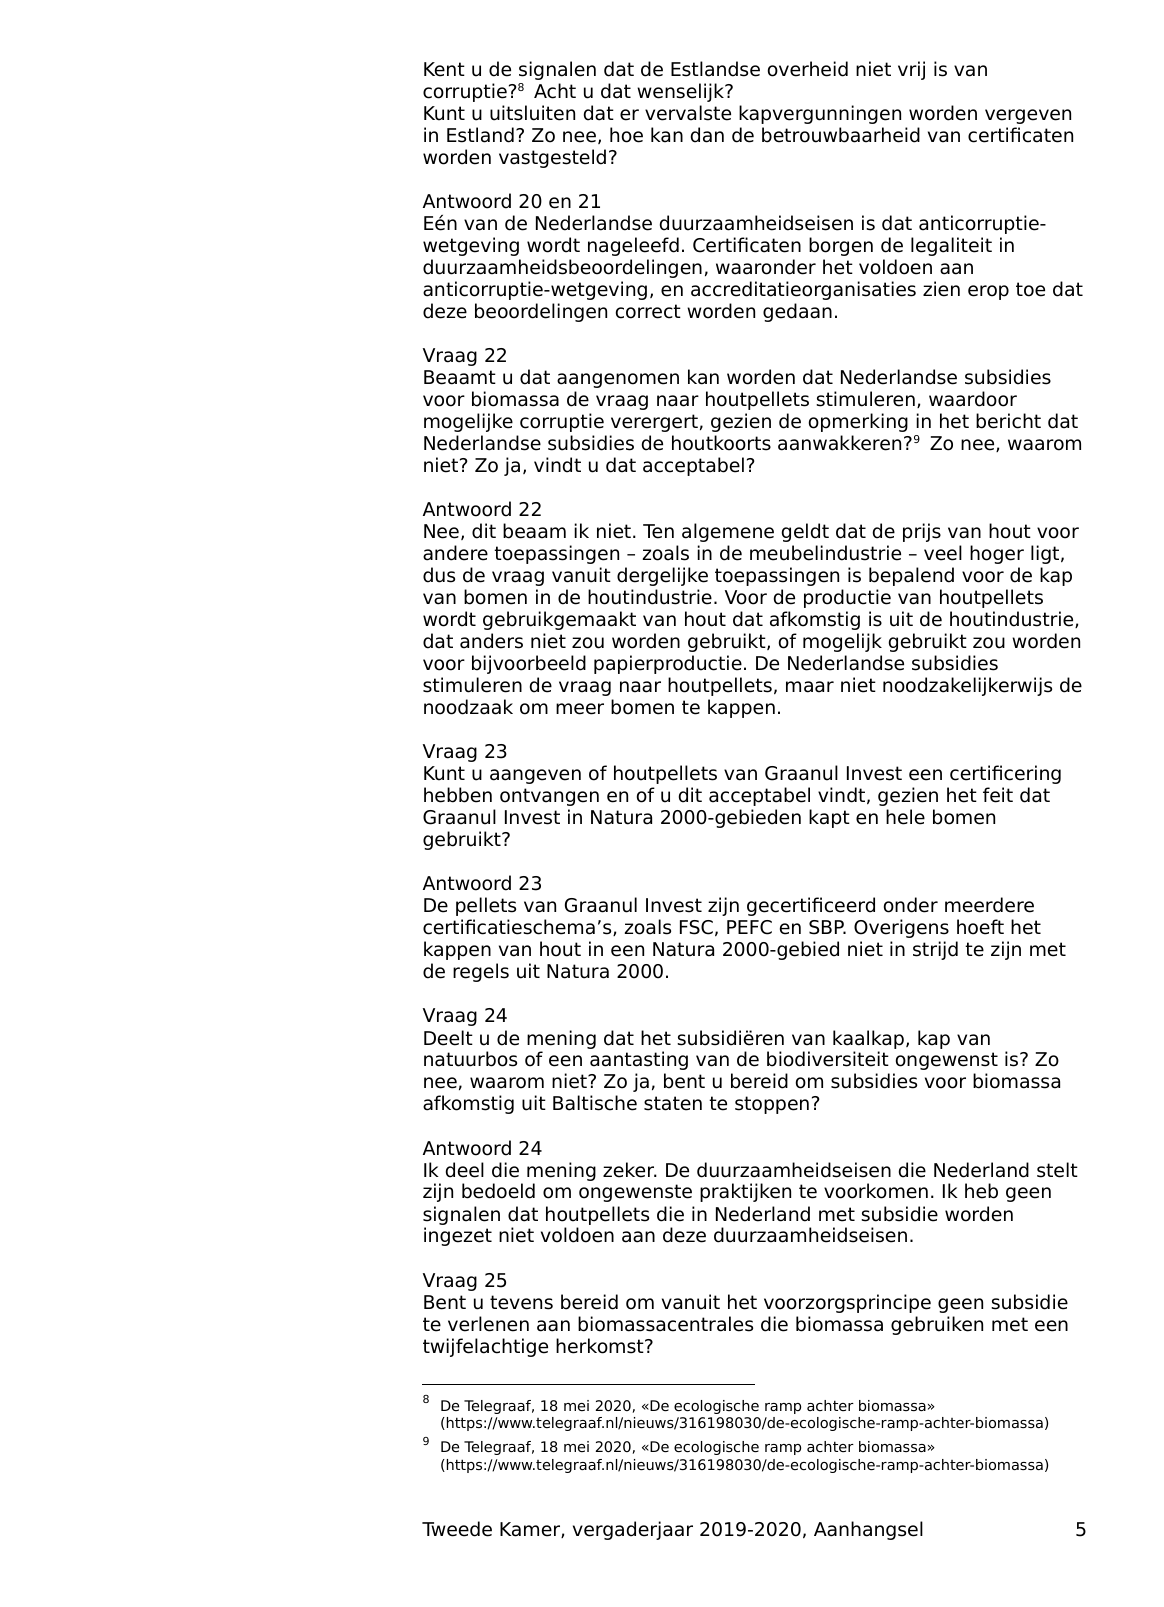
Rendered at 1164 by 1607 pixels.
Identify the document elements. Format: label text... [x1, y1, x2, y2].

text Bent u tevens bereid om vanuit het voorzorgsprincipe geen subsidie te verlenen aan biomassacentrales die biomassa gebruiken met een twijfelachtige herkomst? [422, 1292, 1087, 1357]
text Kunt u uitsluiten dat er vervalste kapvergunningen worden vergeven in Estland? Zo nee, hoe kan dan de betrouwbaarheid van certificaten worden vastgesteld? [422, 103, 1087, 169]
text De Telegraaf, 18 mei 2020, «De ecologische ramp achter biomassa» (https://www.telegraaf.nl/nieuws/316198030/de-ecologische-ramp-achter-biomassa) [422, 1393, 1087, 1432]
text Vraag 25 [422, 1269, 1087, 1292]
text Antwoord 24 [422, 1137, 1087, 1159]
text Ik deel die mening zeker. De duurzaamheidseisen die Nederland stelt zijn bedoeld om ongewenste praktijken te voorkomen. Ik heb geen signalen dat houtpellets die in Nederland met subsidie worden ingezet niet voldoen aan deze duurzaamheidseisen. [422, 1159, 1087, 1247]
text Antwoord 22 [422, 499, 1087, 521]
text Nee, dit beaam ik niet. Ten algemene geldt dat de prijs van hout voor andere toepassingen – zoals in de meubelindustrie – veel hoger ligt, dus de vraag vanuit dergelijke toepassingen is bepalend voor de kap van bomen in de houtindustrie. Voor de productie van houtpellets wordt gebruikgemaakt van hout dat afkomstig is uit de houtindustrie, dat anders niet zou worden gebruikt, of mogelijk gebruikt zou worden voor bijvoorbeeld papierproductie. De Nederlandse subsidies stimuleren de vraag naar houtpellets, maar niet noodzakelijkerwijs de noodzaak om meer bomen te kappen. [422, 521, 1087, 719]
text Vraag 22 [422, 345, 1087, 367]
text Eén van de Nederlandse duurzaamheidseisen is dat anticorruptie-wetgeving wordt nageleefd. Certificaten borgen de legaliteit in duurzaamheidsbeoordelingen, waaronder het voldoen aan anticorruptie-wetgeving, en accreditatieorganisaties zien erop toe dat deze beoordelingen correct worden gedaan. [422, 213, 1087, 323]
text Antwoord 23 [422, 873, 1087, 895]
text De Telegraaf, 18 mei 2020, «De ecologische ramp achter biomassa» (https://www.telegraaf.nl/nieuws/316198030/de-ecologische-ramp-achter-biomassa) [422, 1435, 1087, 1474]
text Antwoord 20 en 21 [422, 191, 1087, 213]
text De pellets van Graanul Invest zijn gecertificeerd onder meerdere certificatieschema’s, zoals FSC, PEFC en SBP. Overigens hoeft het kappen van hout in een Natura 2000-gebied niet in strijd te zijn met de regels uit Natura 2000. [422, 895, 1087, 983]
text Kunt u aangeven of houtpellets van Graanul Invest een certificering hebben ontvangen en of u dit acceptabel vindt, gezien het feit dat Graanul Invest in Natura 2000-gebieden kapt en hele bomen gebruikt? [422, 763, 1087, 851]
text Vraag 24 [422, 1005, 1087, 1027]
text Kent u de signalen dat de Estlandse overheid niet vrij is van corruptie? Acht u dat wenselijk? [422, 59, 1087, 103]
text Vraag 23 [422, 741, 1087, 763]
text Beaamt u dat aangenomen kan worden dat Nederlandse subsidies voor biomassa de vraag naar houtpellets stimuleren, waardoor mogelijke corruptie verergert, gezien de opmerking in het bericht dat Nederlandse subsidies de houtkoorts aanwakkeren? Zo nee, waarom niet? Zo ja, vindt u dat acceptabel? [422, 367, 1087, 477]
text Deelt u de mening dat het subsidiëren van kaalkap, kap van natuurbos of een aantasting van de biodiversiteit ongewenst is? Zo nee, waarom niet? Zo ja, bent u bereid om subsidies voor biomassa afkomstig uit Baltische staten te stoppen? [422, 1027, 1087, 1115]
